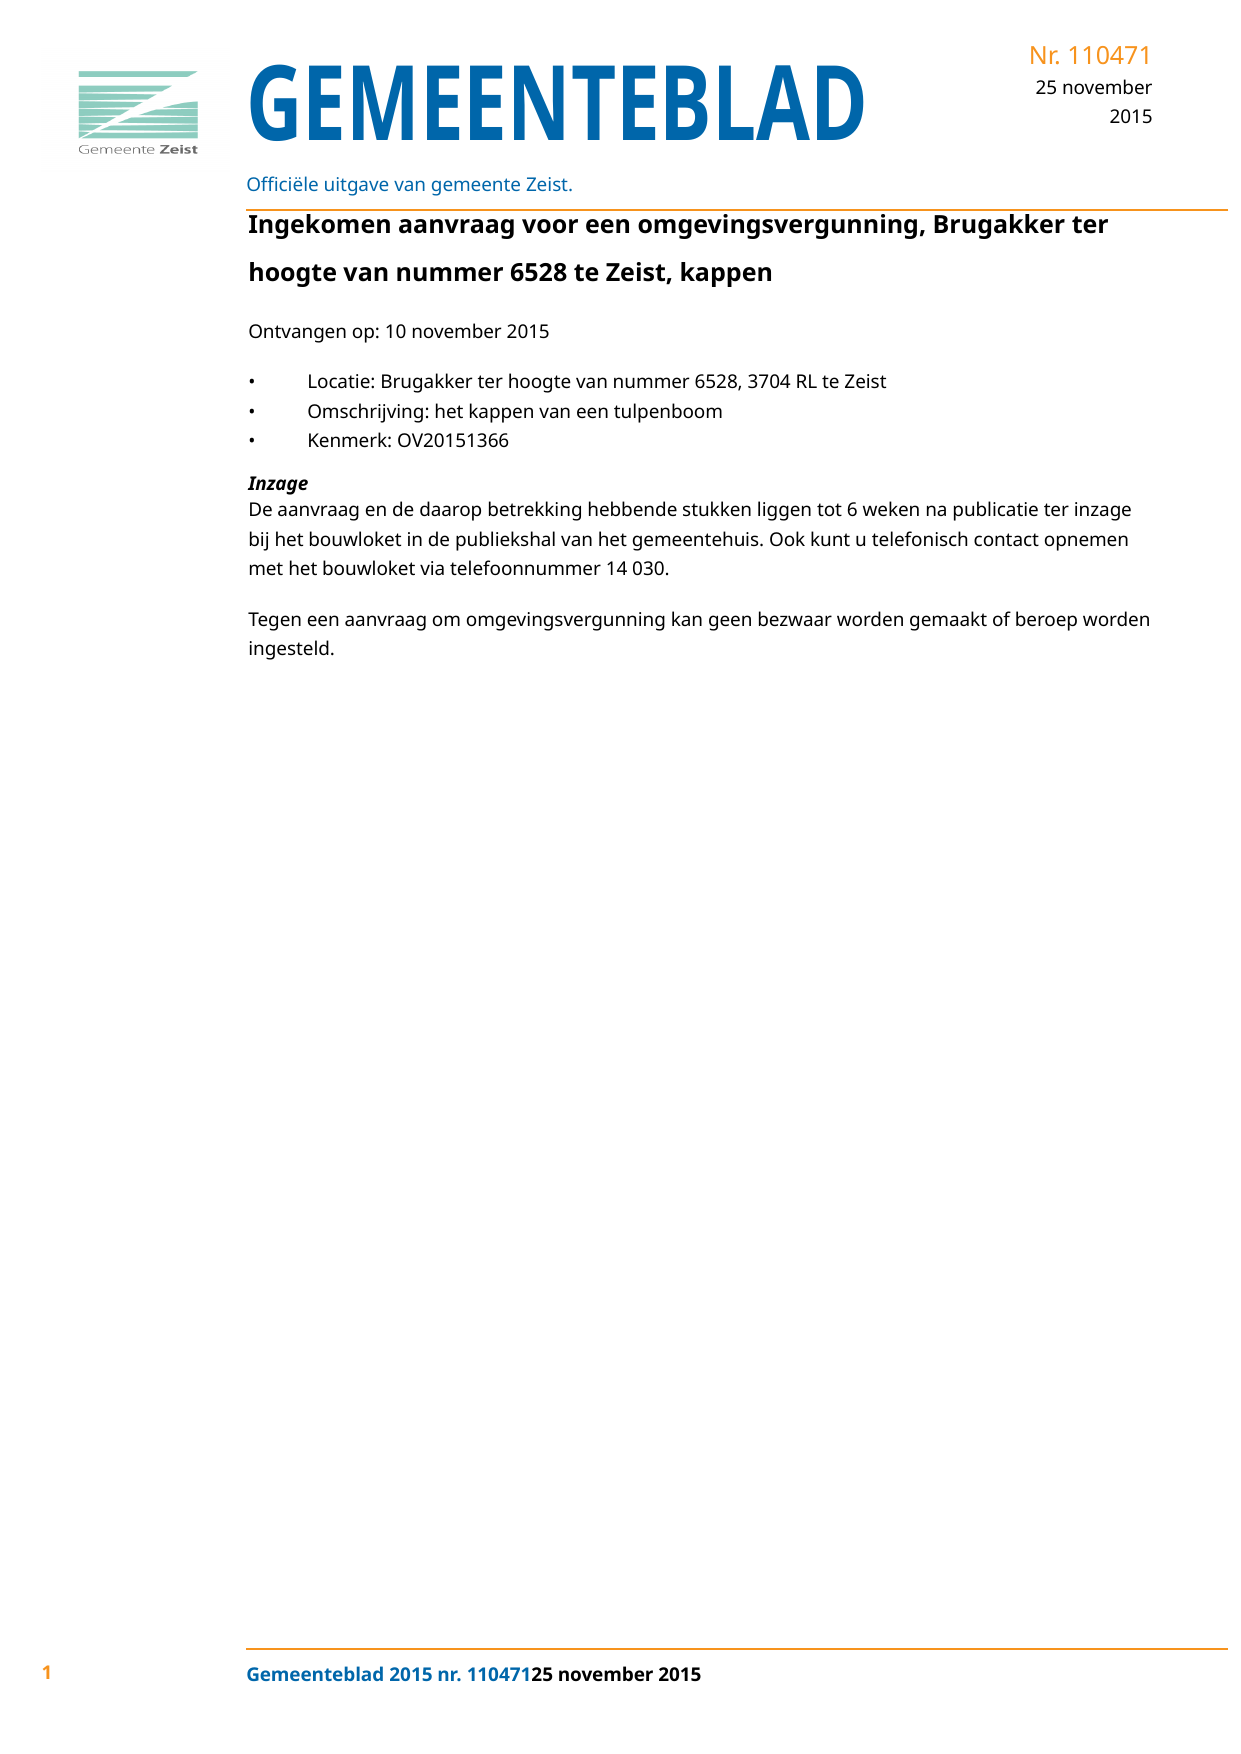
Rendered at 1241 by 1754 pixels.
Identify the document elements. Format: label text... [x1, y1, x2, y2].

text Ingekomen aanvraag voor een omgevingsvergunning, Brugakker ter hoogte van nummer 6528 te Zeist, kappen [248, 211, 1152, 288]
text Inzage [248, 471, 1152, 496]
picture [41, 47, 231, 172]
list Kenmerk: OV20151366 [248, 427, 1152, 453]
text Tegen een aanvraag om omgevingsvergunning kan geen bezwaar worden gemaakt of beroep worden ingesteld. [248, 606, 1152, 661]
text Ontvangen op: 10 november 2015 [248, 318, 1152, 344]
list Omschrijving: het kappen van een tulpenboom [248, 398, 1152, 424]
list Locatie: Brugakker ter hoogte van nummer 6528, 3704 RL te Zeist [248, 368, 1152, 394]
text De aanvraag en de daarop betrekking hebbende stukken liggen tot 6 weken na publicatie ter inzage bij het bouwloket in de publiekshal van het gemeentehuis. Ook kunt u telefonisch contact opnemen met het bouwloket via telefoonnummer 14 030. [248, 496, 1152, 581]
